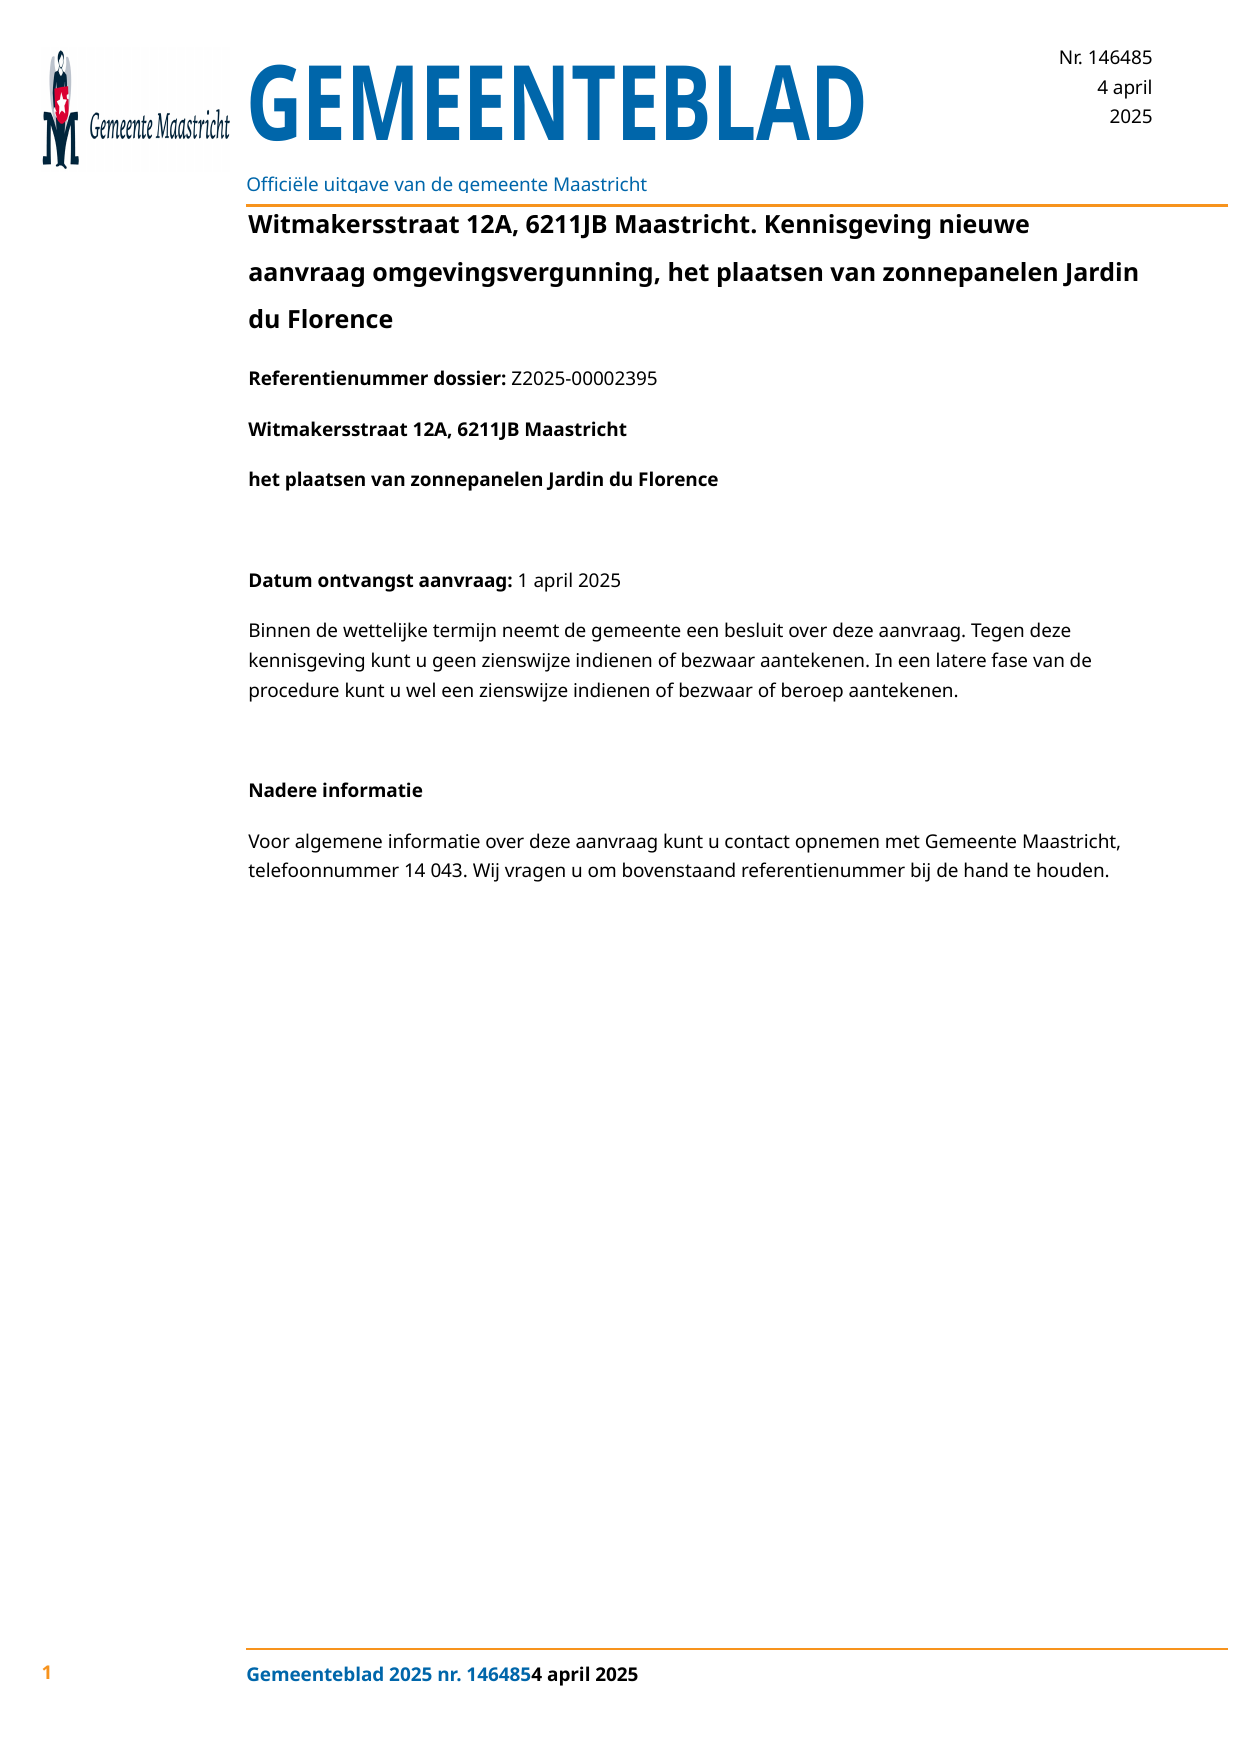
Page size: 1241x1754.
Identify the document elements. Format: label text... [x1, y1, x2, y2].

text Witmakersstraat 12A, 6211JB Maastricht [248, 416, 1152, 442]
text Nadere informatie [248, 778, 1152, 803]
text Referentienummer dossier: Z2025-00002395 [248, 366, 1152, 391]
picture [41, 47, 231, 172]
text Witmakersstraat 12A, 6211JB Maastricht. Kennisgeving nieuwe aanvraag omgevingsvergunning, het plaatsen van zonnepanelen Jardin du Florence [248, 207, 1152, 336]
text Binnen de wettelijke termijn neemt de gemeente een besluit over deze aanvraag. Tegen deze kennisgeving kunt u geen zienswijze indienen of bezwaar aantekenen. In een latere fase van de procedure kunt u wel een zienswijze indienen of bezwaar of beroep aantekenen. [248, 618, 1152, 702]
text Datum ontvangst aanvraag: 1 april 2025 [248, 567, 1152, 593]
text Voor algemene informatie over deze aanvraag kunt u contact opnemen met Gemeente Maastricht, telefoonnummer 14 043. Wij vragen u om bovenstaand referentienummer bij de hand te houden. [248, 828, 1152, 883]
text het plaatsen van zonnepanelen Jardin du Florence [248, 466, 1152, 492]
